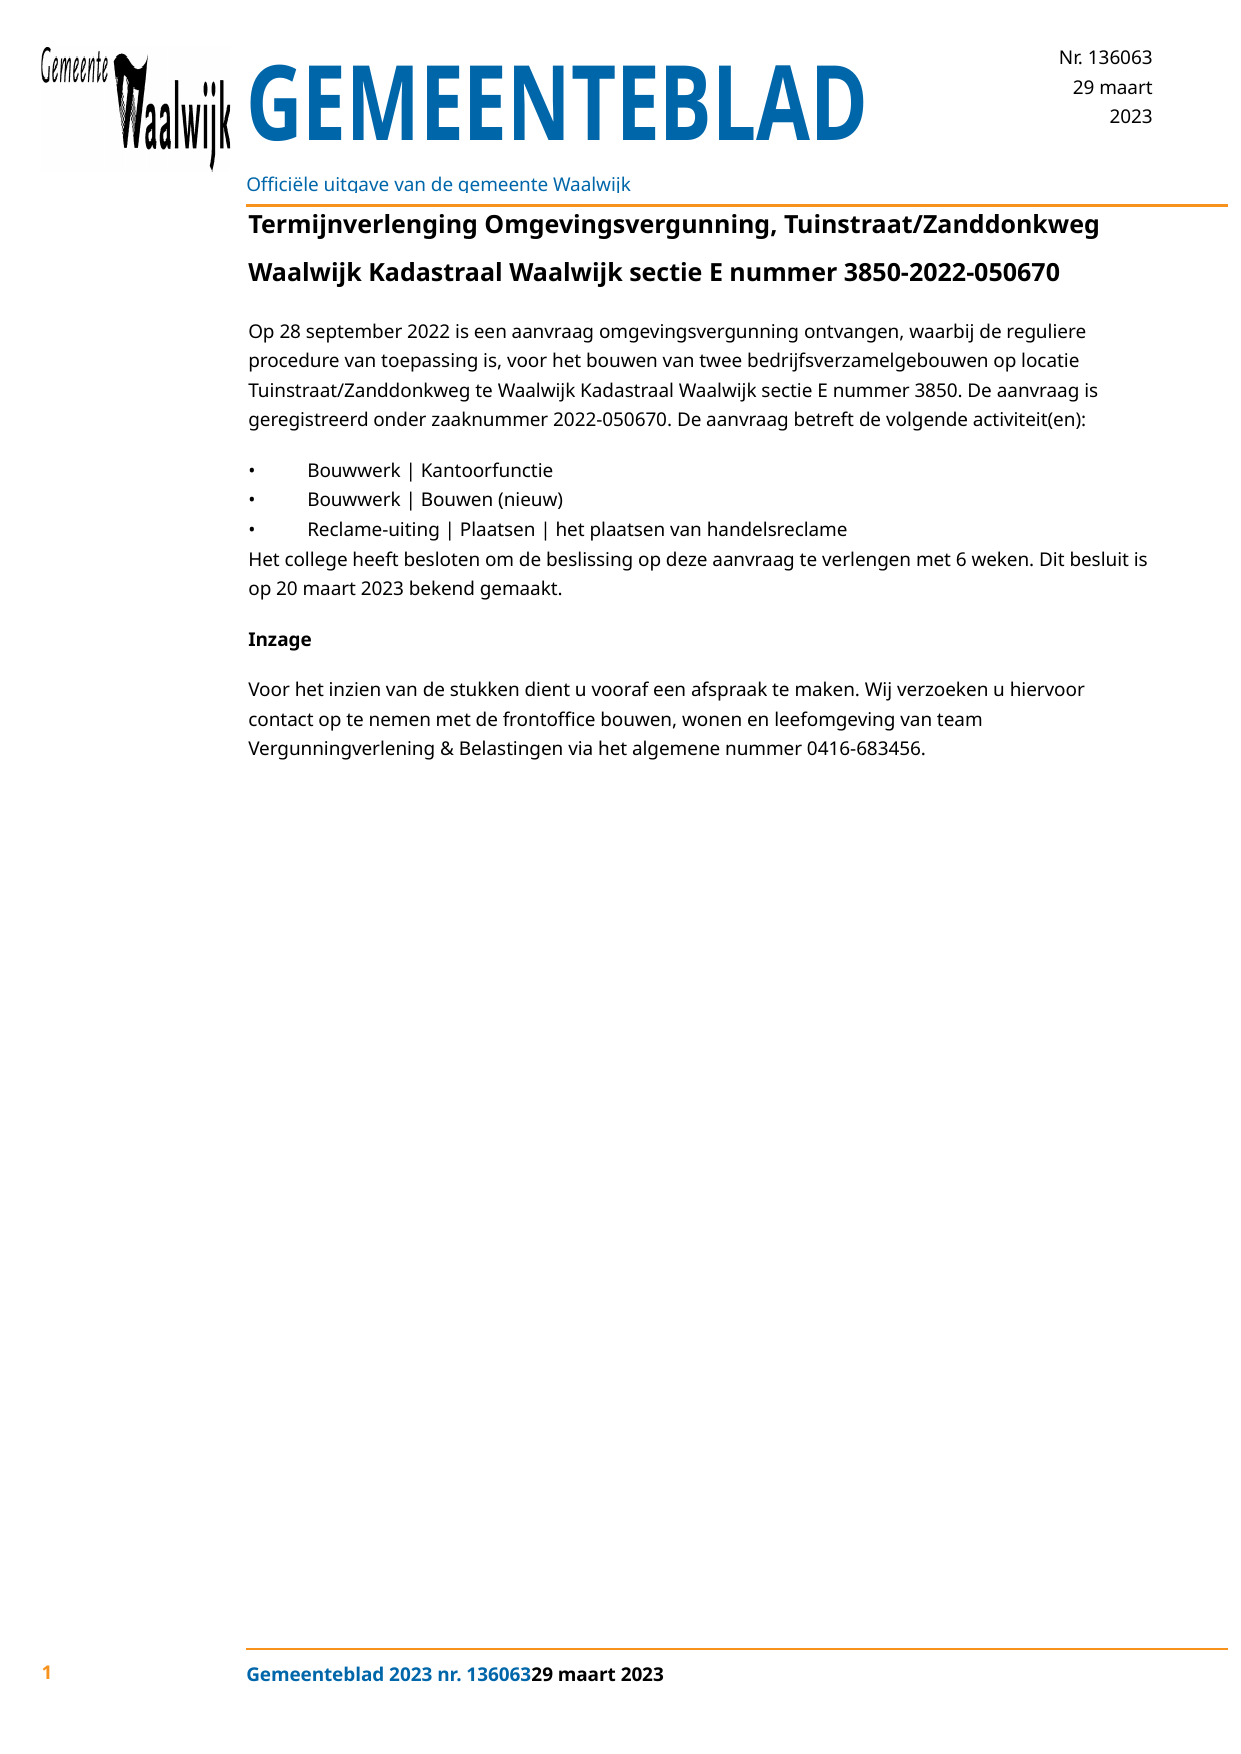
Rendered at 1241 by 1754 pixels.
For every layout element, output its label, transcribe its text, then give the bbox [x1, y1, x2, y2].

list Bouwwerk | Bouwen (nieuw) [248, 487, 1152, 512]
list Reclame-uiting | Plaatsen | het plaatsen van handelsreclame [248, 516, 1152, 542]
text Voor het inzien van de stukken dient u vooraf een afspraak te maken. Wij verzoeken u hiervoor contact op te nemen met de frontoffice bouwen, wonen en leefomgeving van team Vergunningverlening & Belastingen via het algemene nummer 0416-683456. [248, 676, 1152, 761]
text Inzage [248, 626, 1152, 652]
text Termijnverlenging Omgevingsvergunning, Tuinstraat/Zanddonkweg Waalwijk Kadastraal Waalwijk sectie E nummer 3850-2022-050670 [248, 207, 1152, 288]
text Het college heeft besloten om de beslissing op deze aanvraag te verlengen met 6 weken. Dit besluit is op 20 maart 2023 bekend gemaakt. [248, 546, 1152, 601]
list Bouwwerk | Kantoorfunctie [248, 457, 1152, 483]
text Op 28 september 2022 is een aanvraag omgevingsvergunning ontvangen, waarbij de reguliere procedure van toepassing is, voor het bouwen van twee bedrijfsverzamelgebouwen op locatie Tuinstraat/Zanddonkweg te Waalwijk Kadastraal Waalwijk sectie E nummer 3850. De aanvraag is geregistreerd onder zaaknummer 2022-050670. De aanvraag betreft de volgende activiteit(en): [248, 318, 1152, 432]
picture [41, 47, 231, 172]
